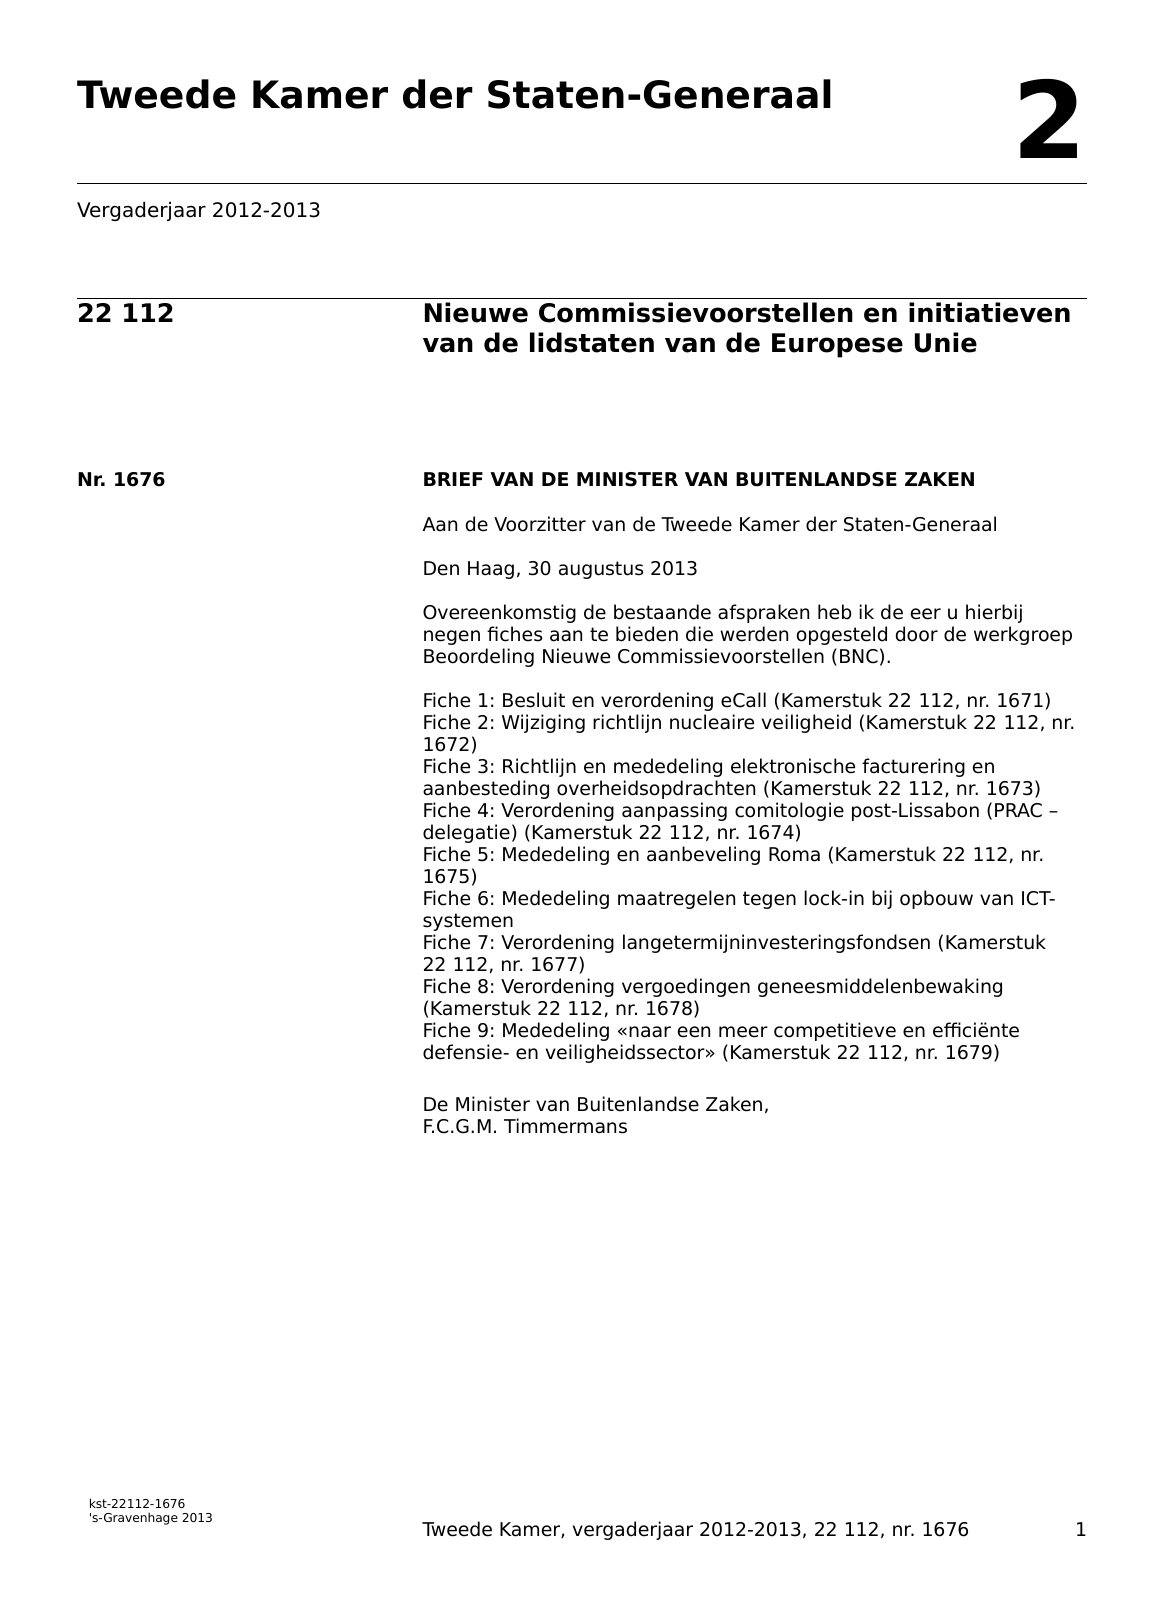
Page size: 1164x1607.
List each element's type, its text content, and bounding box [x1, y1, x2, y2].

table_header 2 [886, 59, 1087, 183]
table_cell Vergaderjaar 2012-2013 [77, 184, 1087, 298]
text Fiche 5: Mededeling en aanbeveling Roma (Kamerstuk 22 112, nr. 1675) [422, 844, 1087, 888]
text Den Haag, 30 augustus 2013 [422, 558, 1087, 580]
text Fiche 8: Verordening vergoedingen geneesmiddelenbewaking (Kamerstuk 22 112, nr. 1678) [422, 976, 1087, 1020]
subtitle Nr. 1676 BRIEF VAN DE MINISTER VAN BUITENLANDSE ZAKEN [77, 469, 1087, 491]
text 's-Gravenhage 2013 [88, 1511, 323, 1525]
text Fiche 9: Mededeling «naar een meer competitieve en efficiënte defensie- en veiligheidssector» (Kamerstuk 22 112, nr. 1679) [422, 1020, 1087, 1064]
table_header Tweede Kamer der Staten-Generaal [77, 59, 886, 183]
text Fiche 4: Verordening aanpassing comitologie post-Lissabon (PRAC – delegatie) (Kamerstuk 22 112, nr. 1674) [422, 800, 1087, 844]
text Aan de Voorzitter van de Tweede Kamer der Staten-Generaal [422, 513, 1087, 536]
text Fiche 1: Besluit en verordening eCall (Kamerstuk 22 112, nr. 1671) [422, 690, 1087, 712]
subtitle 22 112 Nieuwe Commissievoorstellen en initiatieven van de lidstaten van de Europese Unie [77, 299, 1087, 358]
text Fiche 7: Verordening langetermijninvesteringsfondsen (Kamerstuk 22 112, nr. 1677) [422, 932, 1087, 976]
text De Minister van Buitenlandse Zaken, F.C.G.M. Timmermans [422, 1094, 1087, 1138]
text Fiche 2: Wijziging richtlijn nucleaire veiligheid (Kamerstuk 22 112, nr. 1672) [422, 712, 1087, 756]
text kst-22112-1676 [88, 1497, 323, 1511]
text Fiche 6: Mededeling maatregelen tegen lock-in bij opbouw van ICT-systemen [422, 888, 1087, 932]
text Overeenkomstig de bestaande afspraken heb ik de eer u hierbij negen fiches aan te bieden die werden opgesteld door de werkgroep Beoordeling Nieuwe Commissievoorstellen (BNC). [422, 602, 1087, 668]
text Fiche 3: Richtlijn en mededeling elektronische facturering en aanbesteding overheidsopdrachten (Kamerstuk 22 112, nr. 1673) [422, 756, 1087, 800]
